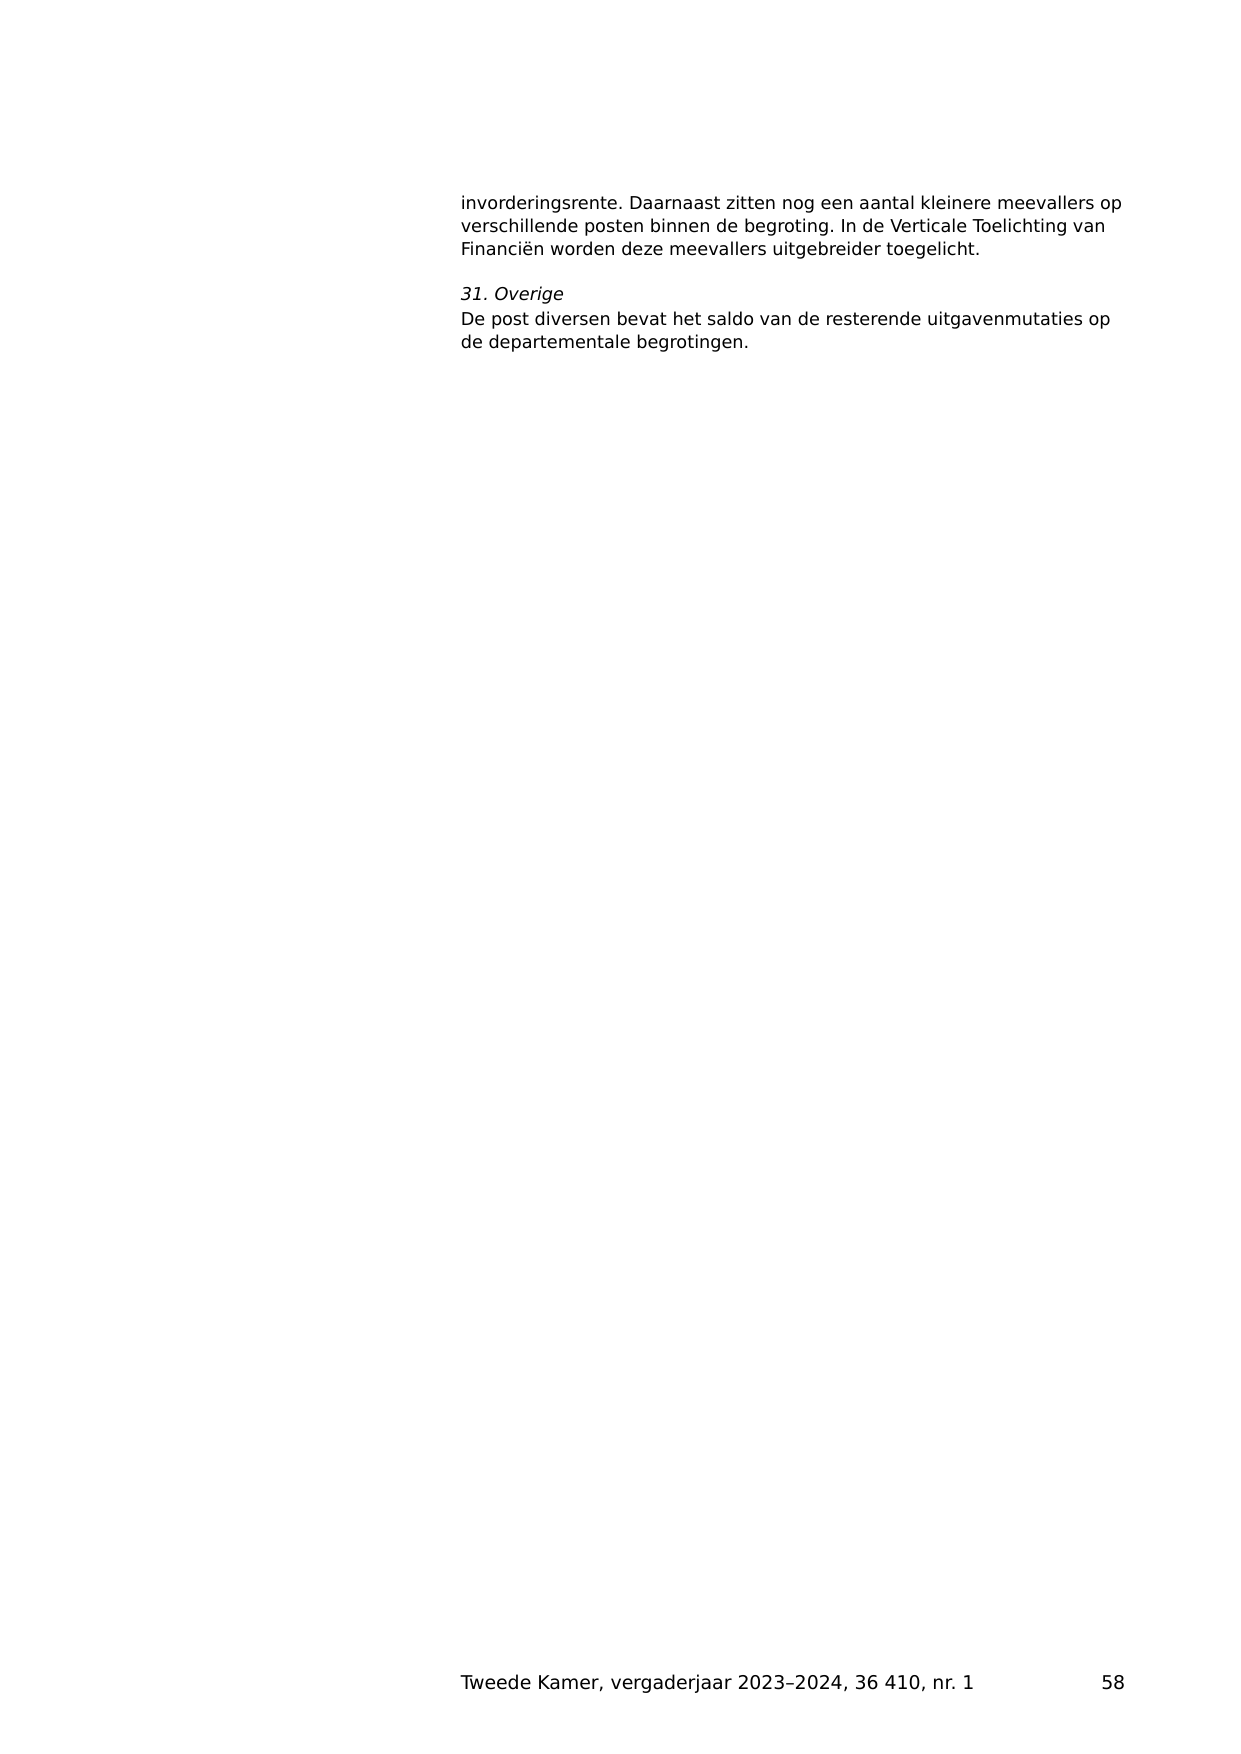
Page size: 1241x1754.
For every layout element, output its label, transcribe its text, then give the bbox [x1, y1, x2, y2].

text 31. Overige [461, 282, 1125, 305]
text invorderingsrente. Daarnaast zitten nog een aantal kleinere meevallers op verschillende posten binnen de begroting. In de Verticale Toelichting van Financiën worden deze meevallers uitgebreider toegelicht. [461, 191, 1125, 259]
text De post diversen bevat het saldo van de resterende uitgavenmutaties op de departementale begrotingen. [461, 307, 1125, 353]
